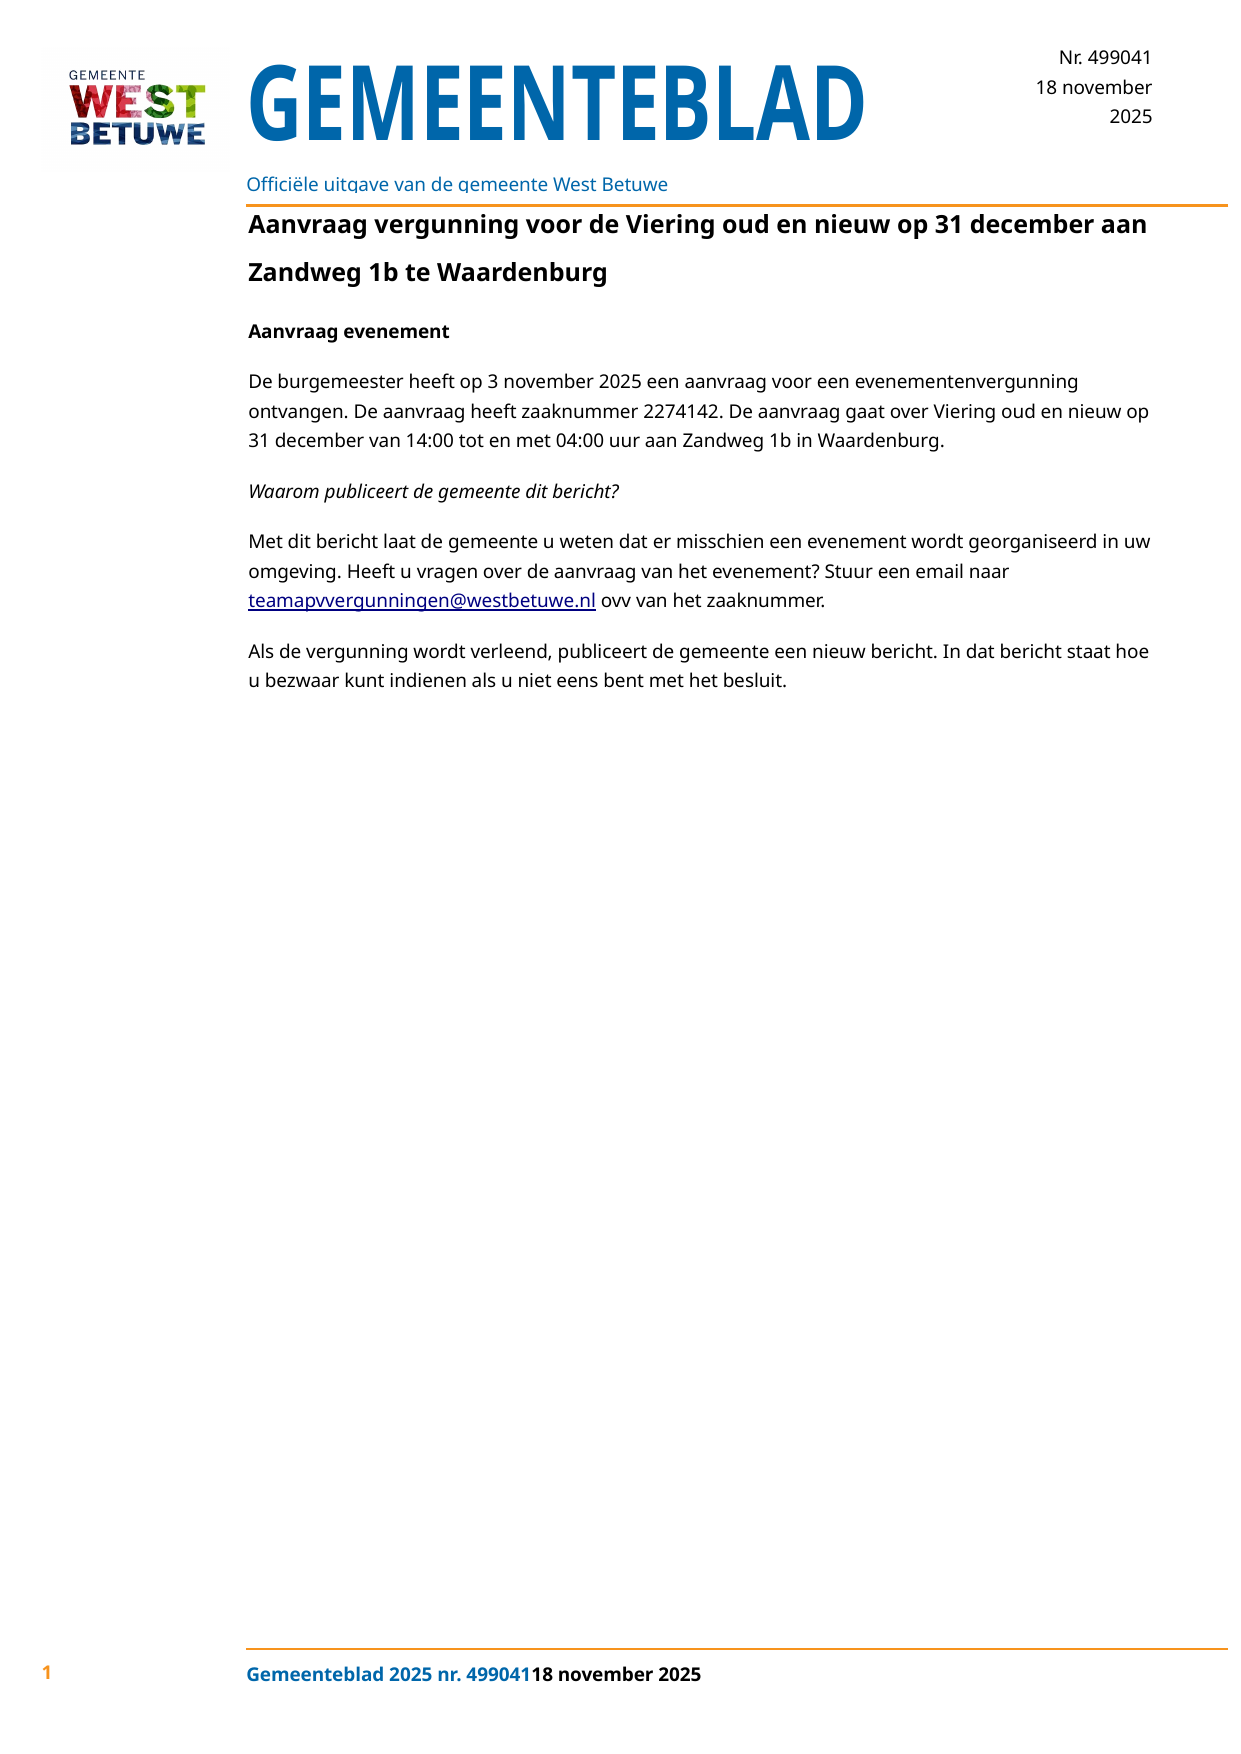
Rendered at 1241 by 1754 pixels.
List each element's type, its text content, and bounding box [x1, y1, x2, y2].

picture [41, 47, 231, 172]
text Waarom publiceert de gemeente dit bericht? [248, 478, 1152, 504]
text Met dit bericht laat de gemeente u weten dat er misschien een evenement wordt georganiseerd in uw omgeving. Heeft u vragen over de aanvraag van het evenement? Stuur een email naar teamapvvergunningen@westbetuwe.nl ovv van het zaaknummer. [248, 528, 1152, 613]
text Als de vergunning wordt verleend, publiceert de gemeente een nieuw bericht. In dat bericht staat hoe u bezwaar kunt indienen als u niet eens bent met het besluit. [248, 638, 1152, 693]
text De burgemeester heeft op 3 november 2025 een aanvraag voor een evenementenvergunning ontvangen. De aanvraag heeft zaaknummer 2274142. De aanvraag gaat over Viering oud en nieuw op 31 december van 14:00 tot en met 04:00 uur aan Zandweg 1b in Waardenburg. [248, 368, 1152, 453]
text Aanvraag evenement [248, 318, 1152, 344]
text Aanvraag vergunning voor de Viering oud en nieuw op 31 december aan Zandweg 1b te Waardenburg [248, 207, 1152, 288]
